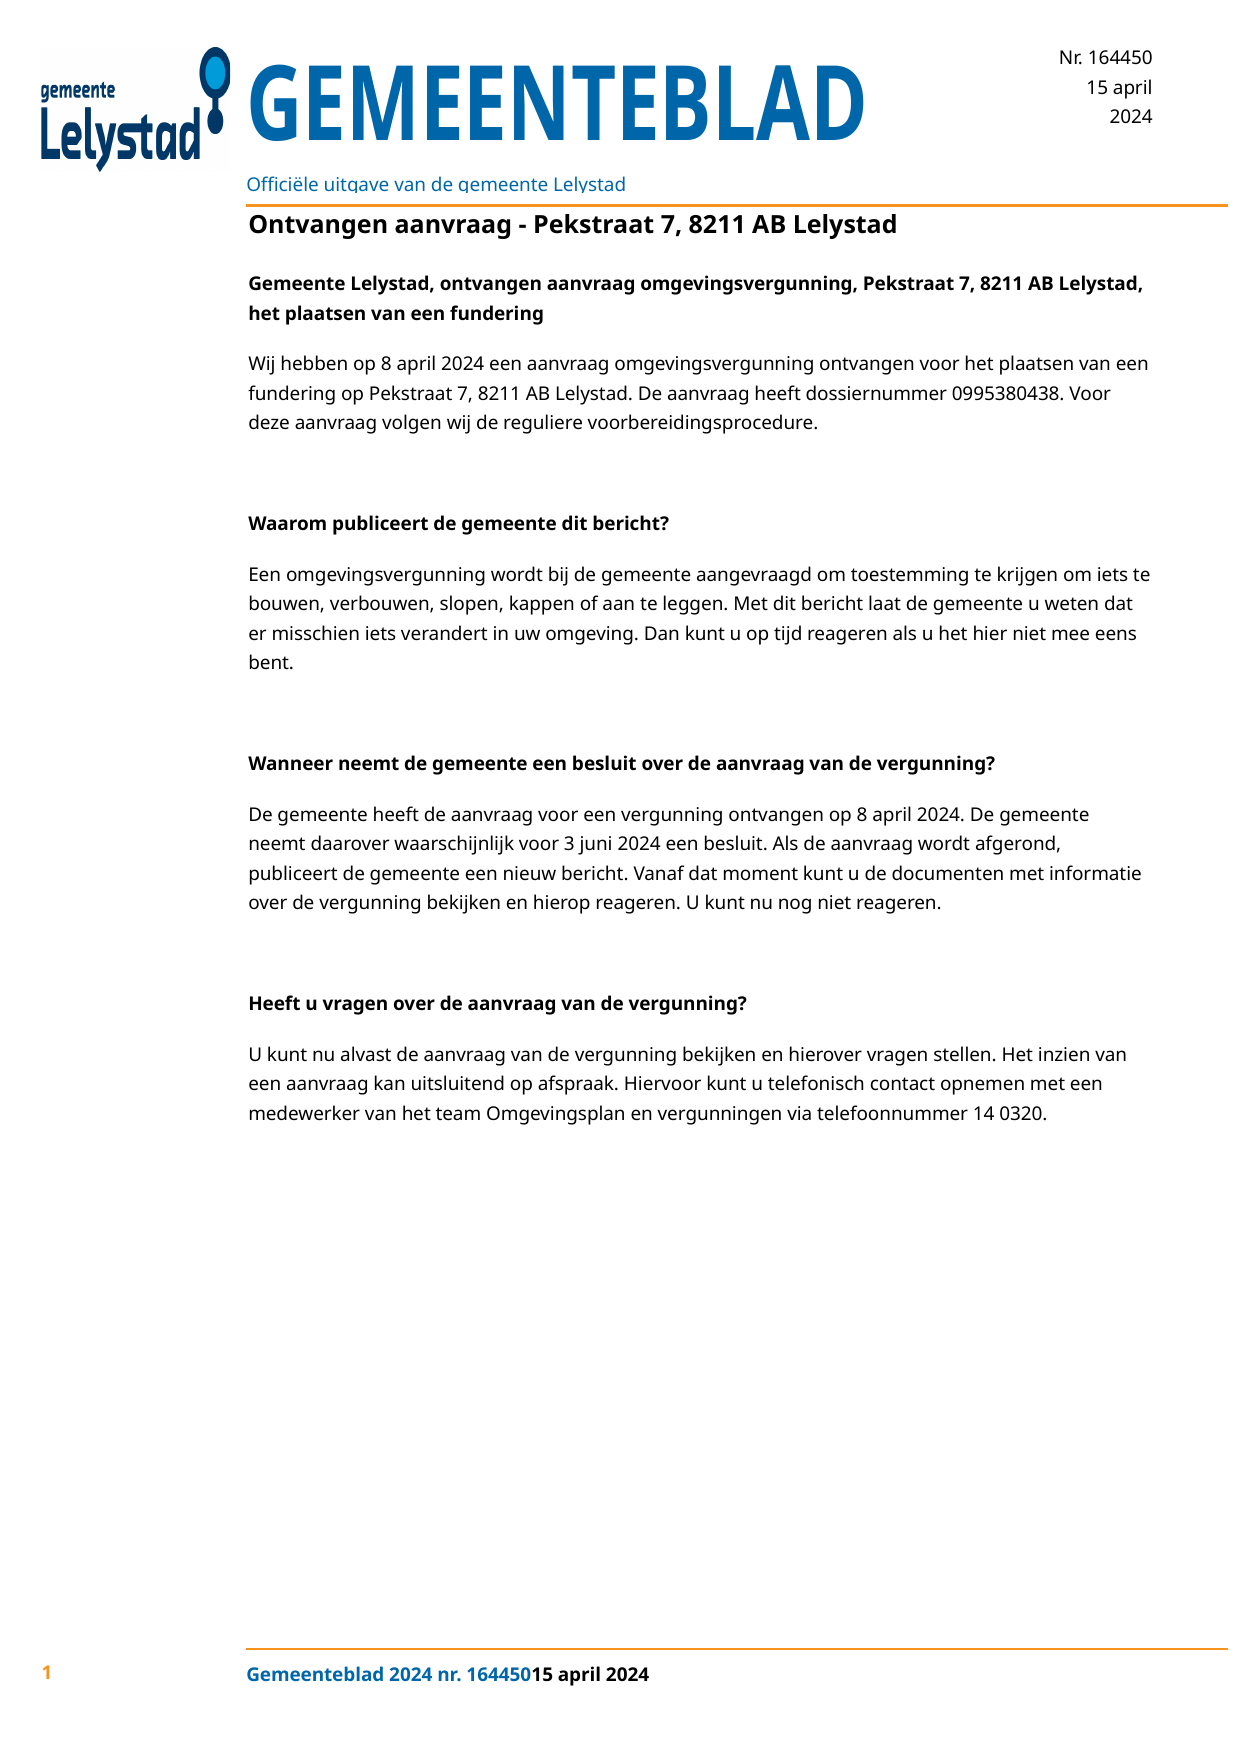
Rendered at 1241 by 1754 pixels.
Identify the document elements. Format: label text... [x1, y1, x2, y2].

text Waarom publiceert de gemeente dit bericht? [248, 510, 1152, 536]
text Wanneer neemt de gemeente een besluit over de aanvraag van de vergunning? [248, 750, 1152, 776]
text Ontvangen aanvraag - Pekstraat 7, 8211 AB Lelystad [248, 207, 1152, 241]
text Heeft u vragen over de aanvraag van de vergunning? [248, 990, 1152, 1016]
text Gemeente Lelystad, ontvangen aanvraag omgevingsvergunning, Pekstraat 7, 8211 AB Lelystad, het plaatsen van een fundering [248, 270, 1152, 326]
text U kunt nu alvast de aanvraag van de vergunning bekijken en hierover vragen stellen. Het inzien van een aanvraag kan uitsluitend op afspraak. Hiervoor kunt u telefonisch contact opnemen met een medewerker van het team Omgevingsplan en vergunningen via telefoonnummer 14 0320. [248, 1041, 1152, 1126]
picture [41, 47, 231, 172]
text Een omgevingsvergunning wordt bij de gemeente aangevraagd om toestemming te krijgen om iets te bouwen, verbouwen, slopen, kappen of aan te leggen. Met dit bericht laat de gemeente u weten dat er misschien iets verandert in uw omgeving. Dan kunt u op tijd reageren als u het hier niet mee eens bent. [248, 561, 1152, 675]
text Wij hebben op 8 april 2024 een aanvraag omgevingsvergunning ontvangen voor het plaatsen van een fundering op Pekstraat 7, 8211 AB Lelystad. De aanvraag heeft dossiernummer 0995380438. Voor deze aanvraag volgen wij de reguliere voorbereidingsprocedure. [248, 350, 1152, 435]
text De gemeente heeft de aanvraag voor een vergunning ontvangen op 8 april 2024. De gemeente neemt daarover waarschijnlijk voor 3 juni 2024 een besluit. Als de aanvraag wordt afgerond, publiceert de gemeente een nieuw bericht. Vanaf dat moment kunt u de documenten met informatie over de vergunning bekijken en hierop reageren. U kunt nu nog niet reageren. [248, 801, 1152, 915]
